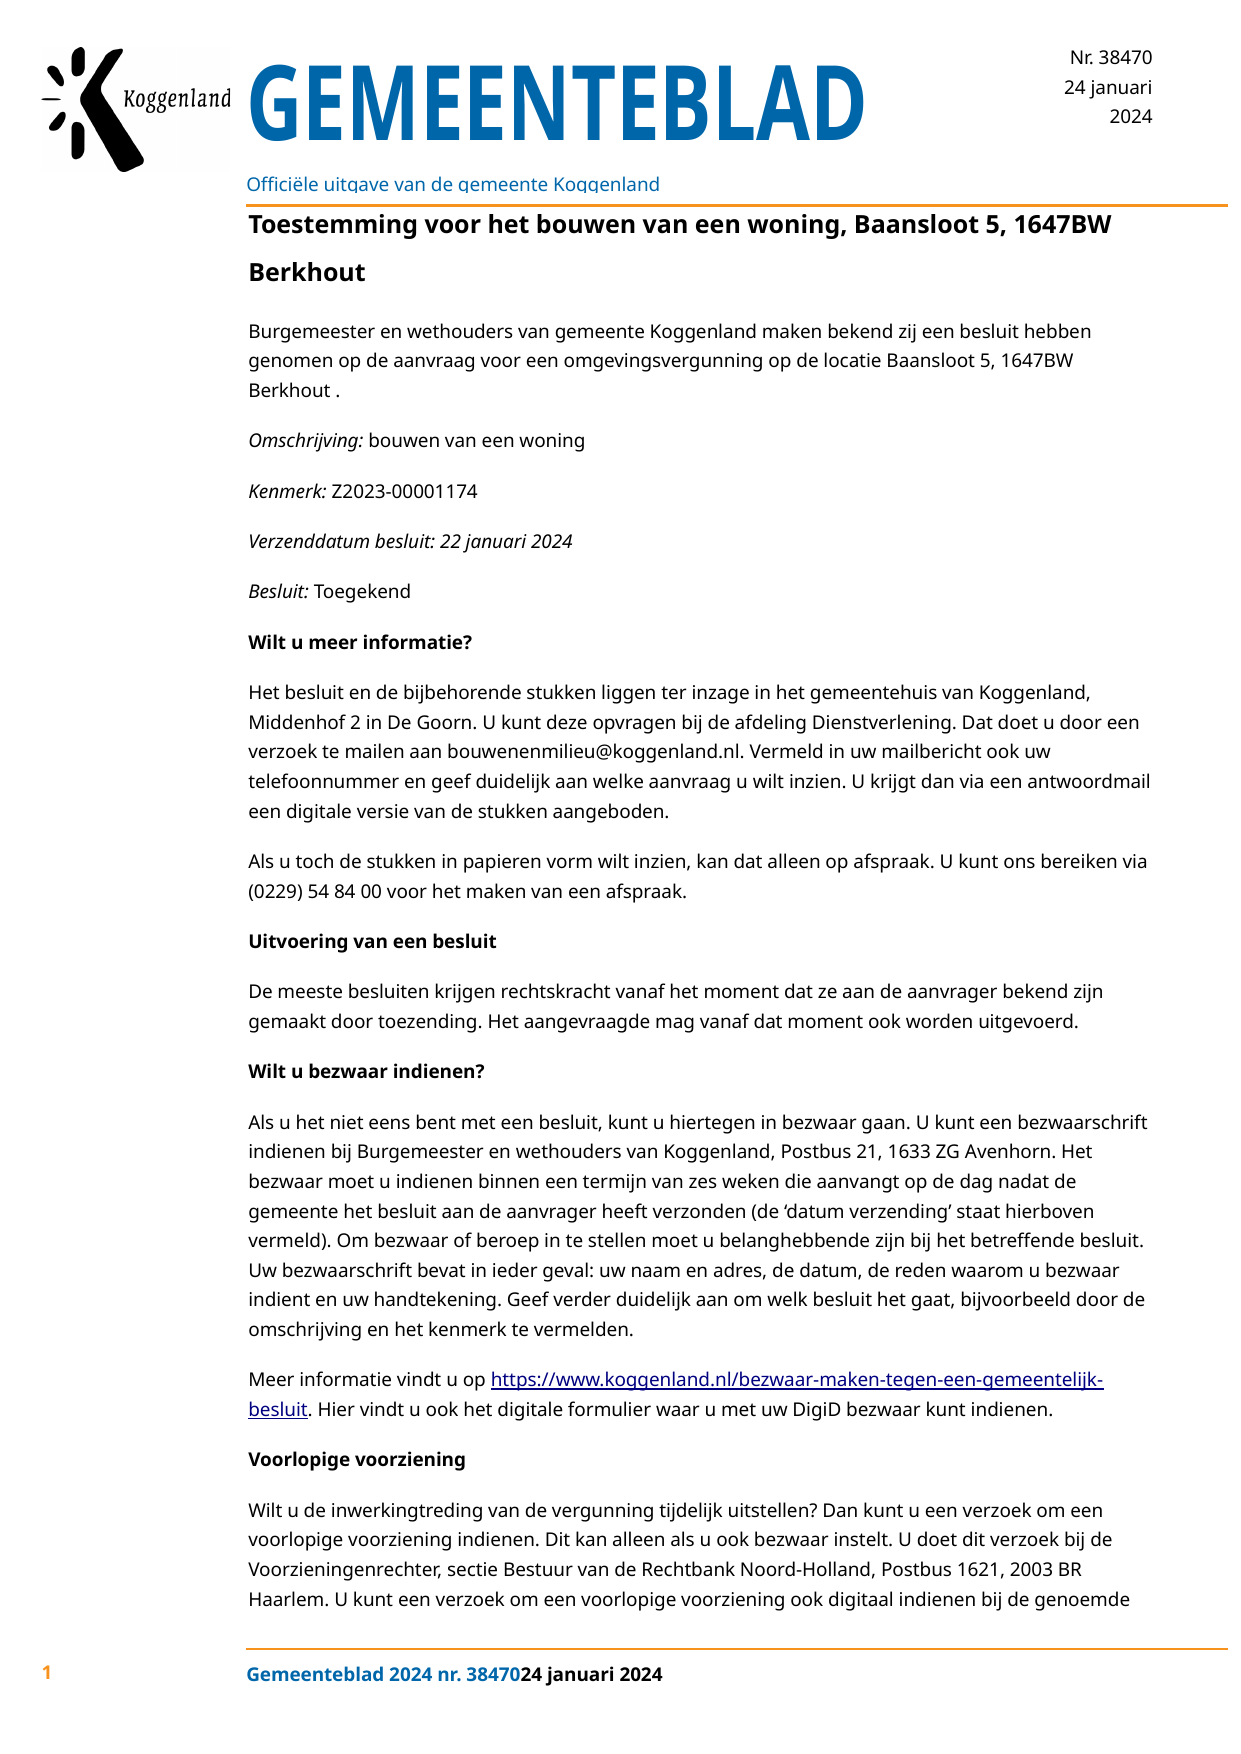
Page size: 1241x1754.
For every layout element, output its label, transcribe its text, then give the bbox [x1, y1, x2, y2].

text Besluit: Toegekend [248, 579, 1152, 604]
text Als u toch de stukken in papieren vorm wilt inzien, kan dat alleen op afspraak. U kunt ons bereiken via (0229) 54 84 00 voor het maken van een afspraak. [248, 848, 1152, 904]
text Wilt u de inwerkingtreding van de vergunning tijdelijk uitstellen? Dan kunt u een verzoek om een voorlopige voorziening indienen. Dit kan alleen als u ook bezwaar instelt. U doet dit verzoek bij de Voorzieningenrechter, sectie Bestuur van de Rechtbank Noord-Holland, Postbus 1621, 2003 BR Haarlem. U kunt een verzoek om een voorlopige voorziening ook digitaal indienen bij de genoemde [248, 1497, 1152, 1612]
text Uitvoering van een besluit [248, 928, 1152, 954]
text Toestemming voor het bouwen van een woning, Baansloot 5, 1647BW Berkhout [248, 207, 1152, 288]
text Het besluit en de bijbehorende stukken liggen ter inzage in het gemeentehuis van Koggenland, Middenhof 2 in De Goorn. U kunt deze opvragen bij de afdeling Dienstverlening. Dat doet u door een verzoek te mailen aan bouwenenmilieu@koggenland.nl. Vermeld in uw mailbericht ook uw telefoonnummer en geef duidelijk aan welke aanvraag u wilt inzien. U krijgt dan via een antwoordmail een digitale versie van de stukken aangeboden. [248, 679, 1152, 824]
text Verzenddatum besluit: 22 januari 2024 [248, 528, 1152, 554]
text Voorlopige voorziening [248, 1447, 1152, 1472]
text Wilt u bezwaar indienen? [248, 1059, 1152, 1084]
text Omschrijving: bouwen van een woning [248, 427, 1152, 453]
text Wilt u meer informatie? [248, 629, 1152, 655]
text Meer informatie vindt u op https://www.koggenland.nl/bezwaar-maken-tegen-een-gemeentelijk-besluit. Hier vindt u ook het digitale formulier waar u met uw DigiD bezwaar kunt indienen. [248, 1367, 1152, 1422]
text Als u het niet eens bent met een besluit, kunt u hiertegen in bezwaar gaan. U kunt een bezwaarschrift indienen bij Burgemeester en wethouders van Koggenland, Postbus 21, 1633 ZG Avenhorn. Het bezwaar moet u indienen binnen een termijn van zes weken die aanvangt op de dag nadat de gemeente het besluit aan de aanvrager heeft verzonden (de ‘datum verzending’ staat hierboven vermeld). Om bezwaar of beroep in te stellen moet u belanghebbende zijn bij het betreffende besluit. Uw bezwaarschrift bevat in ieder geval: uw naam en adres, de datum, de reden waarom u bezwaar indient en uw handtekening. Geef verder duidelijk aan om welk besluit het gaat, bijvoorbeeld door de omschrijving en het kenmerk te vermelden. [248, 1109, 1152, 1342]
text Kenmerk: Z2023-00001174 [248, 478, 1152, 504]
picture [41, 47, 231, 172]
text De meeste besluiten krijgen rechtskracht vanaf het moment dat ze aan de aanvrager bekend zijn gemaakt door toezending. Het aangevraagde mag vanaf dat moment ook worden uitgevoerd. [248, 979, 1152, 1034]
text Burgemeester en wethouders van gemeente Koggenland maken bekend zij een besluit hebben genomen op de aanvraag voor een omgevingsvergunning op de locatie Baansloot 5, 1647BW Berkhout . [248, 318, 1152, 403]
